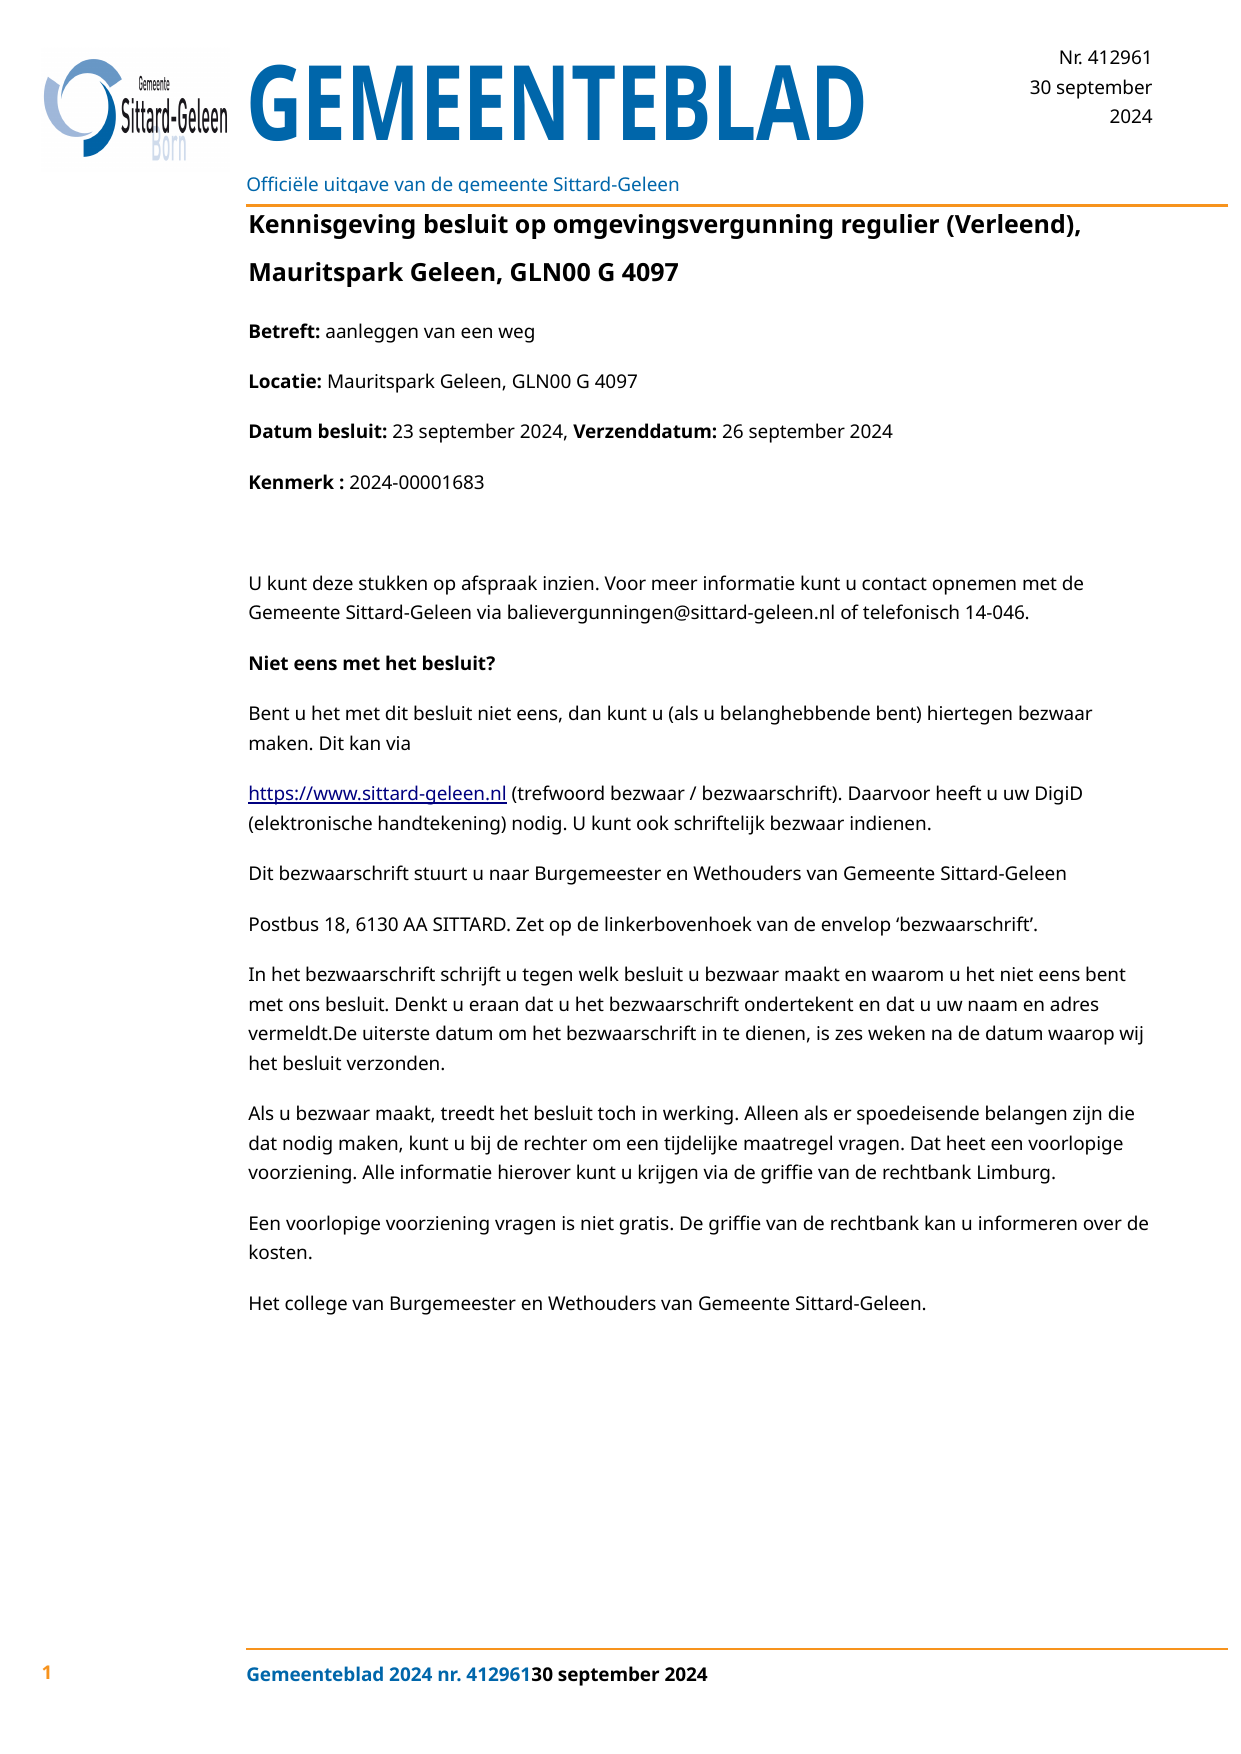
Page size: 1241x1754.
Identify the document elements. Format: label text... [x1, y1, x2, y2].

text Betreft: aanleggen van een weg [248, 318, 1152, 344]
text Een voorlopige voorziening vragen is niet gratis. De griffie van de rechtbank kan u informeren over de kosten. [248, 1210, 1152, 1265]
text Bent u het met dit besluit niet eens, dan kunt u (als u belanghebbende bent) hiertegen bezwaar maken. Dit kan via [248, 700, 1152, 756]
text https://www.sittard-geleen.nl (trefwoord bezwaar / bezwaarschrift). Daarvoor heeft u uw DigiD (elektronische handtekening) nodig. U kunt ook schriftelijk bezwaar indienen. [248, 780, 1152, 836]
text Datum besluit: 23 september 2024, Verzenddatum: 26 september 2024 [248, 419, 1152, 444]
text Locatie: Mauritspark Geleen, GLN00 G 4097 [248, 368, 1152, 394]
text Dit bezwaarschrift stuurt u naar Burgemeester en Wethouders van Gemeente Sittard-Geleen [248, 860, 1152, 886]
text U kunt deze stukken op afspraak inzien. Voor meer informatie kunt u contact opnemen met de Gemeente Sittard-Geleen via balievergunningen@sittard-geleen.nl of telefonisch 14-046. [248, 570, 1152, 625]
text Postbus 18, 6130 AA SITTARD. Zet op de linkerbovenhoek van de envelop ‘bezwaarschrift’. [248, 911, 1152, 937]
text Als u bezwaar maakt, treedt het besluit toch in werking. Alleen als er spoedeisende belangen zijn die dat nodig maken, kunt u bij de rechter om een tijdelijke maatregel vragen. Dat heet een voorlopige voorziening. Alle informatie hierover kunt u krijgen via de griffie van de rechtbank Limburg. [248, 1100, 1152, 1185]
picture [41, 47, 231, 172]
text In het bezwaarschrift schrijft u tegen welk besluit u bezwaar maakt en waarom u het niet eens bent met ons besluit. Denkt u eraan dat u het bezwaarschrift ondertekent en dat u uw naam en adres vermeldt.De uiterste datum om het bezwaarschrift in te dienen, is zes weken na de datum waarop wij het besluit verzonden. [248, 961, 1152, 1076]
text Het college van Burgemeester en Wethouders van Gemeente Sittard-Geleen. [248, 1290, 1152, 1316]
text Kenmerk : 2024-00001683 [248, 469, 1152, 495]
text Niet eens met het besluit? [248, 650, 1152, 676]
text Kennisgeving besluit op omgevingsvergunning regulier (Verleend), Mauritspark Geleen, GLN00 G 4097 [248, 207, 1152, 288]
